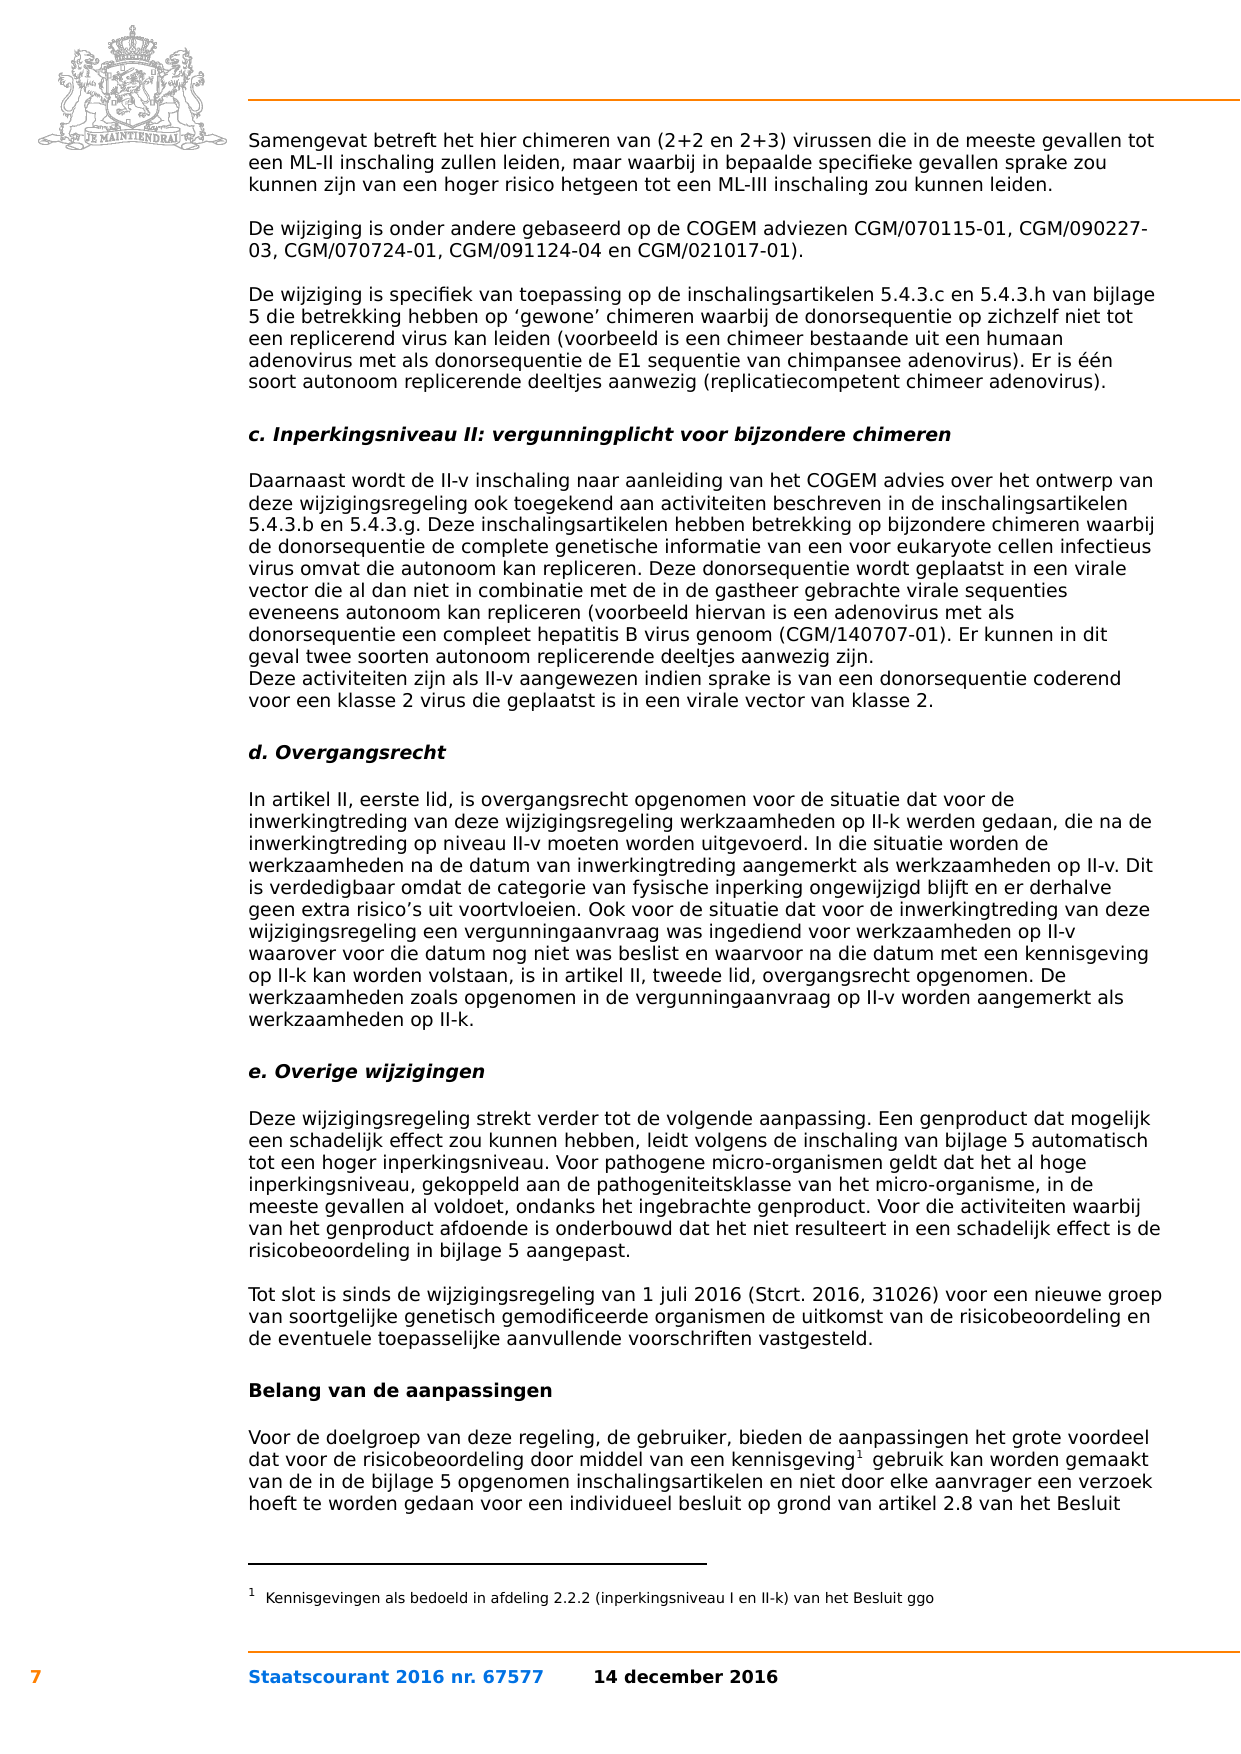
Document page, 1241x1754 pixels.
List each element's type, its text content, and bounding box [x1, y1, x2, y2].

picture [38, 25, 227, 150]
text De wijziging is specifiek van toepassing op de inschalingsartikelen 5.4.3.c en 5.4.3.h van bijlage 5 die betrekking hebben op ‘gewone’ chimeren waarbij de donorsequentie op zichzelf niet tot een replicerend virus kan leiden (voorbeeld is een chimeer bestaande uit een humaan adenovirus met als donorsequentie de E1 sequentie van chimpansee adenovirus). Er is één soort autonoom replicerende deeltjes aanwezig (replicatiecompetent chimeer adenovirus). [248, 283, 1163, 393]
text Deze wijzigingsregeling strekt verder tot de volgende aanpassing. Een genproduct dat mogelijk een schadelijk effect zou kunnen hebben, leidt volgens de inschaling van bijlage 5 automatisch tot een hoger inperkingsniveau. Voor pathogene micro-organismen geldt dat het al hoge inperkingsniveau, gekoppeld aan de pathogeniteitsklasse van het micro-organisme, in de meeste gevallen al voldoet, ondanks het ingebrachte genproduct. Voor die activiteiten waarbij van het genproduct afdoende is onderbouwd dat het niet resulteert in een schadelijk effect is de risicobeoordeling in bijlage 5 aangepast. [248, 1108, 1163, 1262]
text Voor de doelgroep van deze regeling, de gebruiker, bieden de aanpassingen het grote voordeel dat voor de risicobeoordeling door middel van een kennisgeving gebruik kan worden gemaakt van de in de bijlage 5 opgenomen inschalingsartikelen en niet door elke aanvrager een verzoek hoeft te worden gedaan voor een individueel besluit op grond van artikel 2.8 van het Besluit [248, 1427, 1163, 1514]
text Samengevat betreft het hier chimeren van (2+2 en 2+3) virussen die in de meeste gevallen tot een ML-II inschaling zullen leiden, maar waarbij in bepaalde specifieke gevallen sprake zou kunnen zijn van een hoger risico hetgeen tot een ML-III inschaling zou kunnen leiden. [248, 130, 1163, 196]
subtitle d. Overgangsrecht [248, 742, 1163, 764]
subtitle c. Inperkingsniveau II: vergunningplicht voor bijzondere chimeren [248, 423, 1163, 445]
subtitle Belang van de aanpassingen [248, 1379, 1163, 1402]
text Tot slot is sinds de wijzigingsregeling van 1 juli 2016 (Stcrt. 2016, 31026) voor een nieuwe groep van soortgelijke genetisch gemodificeerde organismen de uitkomst van de risicobeoordeling en de eventuele toepasselijke aanvullende voorschriften vastgesteld. [248, 1284, 1163, 1349]
subtitle e. Overige wijzigingen [248, 1061, 1163, 1083]
text Kennisgevingen als bedoeld in afdeling 2.2.2 (inperkingsniveau I en II-k) van het Besluit ggo [248, 1586, 1163, 1608]
text Deze activiteiten zijn als II-v aangewezen indien sprake is van een donorsequentie coderend voor een klasse 2 virus die geplaatst is in een virale vector van klasse 2. [248, 668, 1163, 712]
text De wijziging is onder andere gebaseerd op de COGEM adviezen CGM/070115-01, CGM/090227-03, CGM/070724-01, CGM/091124-04 en CGM/021017-01). [248, 218, 1163, 262]
text In artikel II, eerste lid, is overgangsrecht opgenomen voor de situatie dat voor de inwerkingtreding van deze wijzigingsregeling werkzaamheden op II-k werden gedaan, die na de inwerkingtreding op niveau II-v moeten worden uitgevoerd. In die situatie worden de werkzaamheden na de datum van inwerkingtreding aangemerkt als werkzaamheden op II-v. Dit is verdedigbaar omdat de categorie van fysische inperking ongewijzigd blijft en er derhalve geen extra risico’s uit voortvloeien. Ook voor de situatie dat voor de inwerkingtreding van deze wijzigingsregeling een vergunningaanvraag was ingediend voor werkzaamheden op II-v waarover voor die datum nog niet was beslist en waarvoor na die datum met een kennisgeving op II-k kan worden volstaan, is in artikel II, tweede lid, overgangsrecht opgenomen. De werkzaamheden zoals opgenomen in de vergunningaanvraag op II-v worden aangemerkt als werkzaamheden op II-k. [248, 789, 1163, 1031]
text Daarnaast wordt de II-v inschaling naar aanleiding van het COGEM advies over het ontwerp van deze wijzigingsregeling ook toegekend aan activiteiten beschreven in de inschalingsartikelen 5.4.3.b en 5.4.3.g. Deze inschalingsartikelen hebben betrekking op bijzondere chimeren waarbij de donorsequentie de complete genetische informatie van een voor eukaryote cellen infectieus virus omvat die autonoom kan repliceren. Deze donorsequentie wordt geplaatst in een virale vector die al dan niet in combinatie met de in de gastheer gebrachte virale sequenties eveneens autonoom kan repliceren (voorbeeld hiervan is een adenovirus met als donorsequentie een compleet hepatitis B virus genoom (CGM/140707-01). Er kunnen in dit geval twee soorten autonoom replicerende deeltjes aanwezig zijn. [248, 470, 1163, 668]
